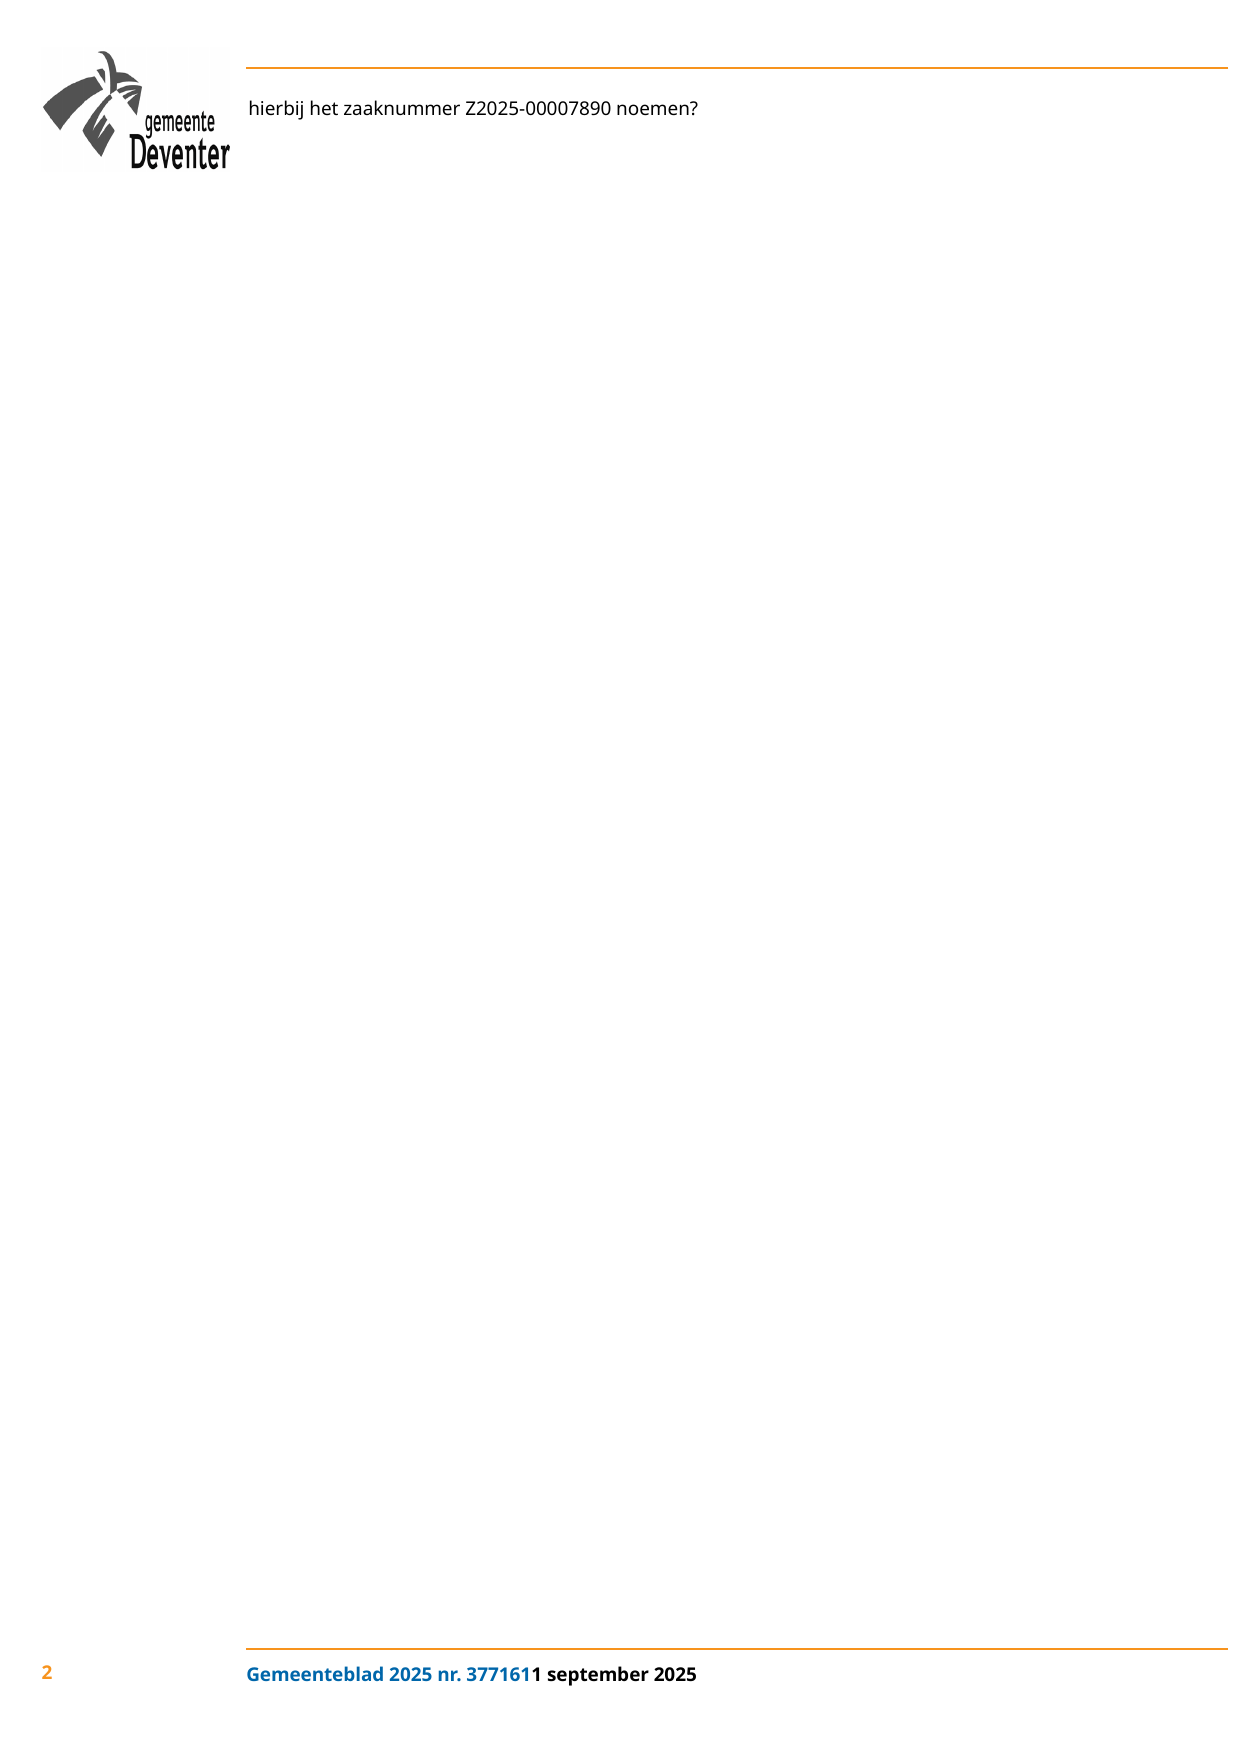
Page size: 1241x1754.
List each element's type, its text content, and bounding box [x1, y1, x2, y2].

text hierbij het zaaknummer Z2025-00007890 noemen? [248, 95, 1152, 121]
picture [41, 47, 231, 172]
